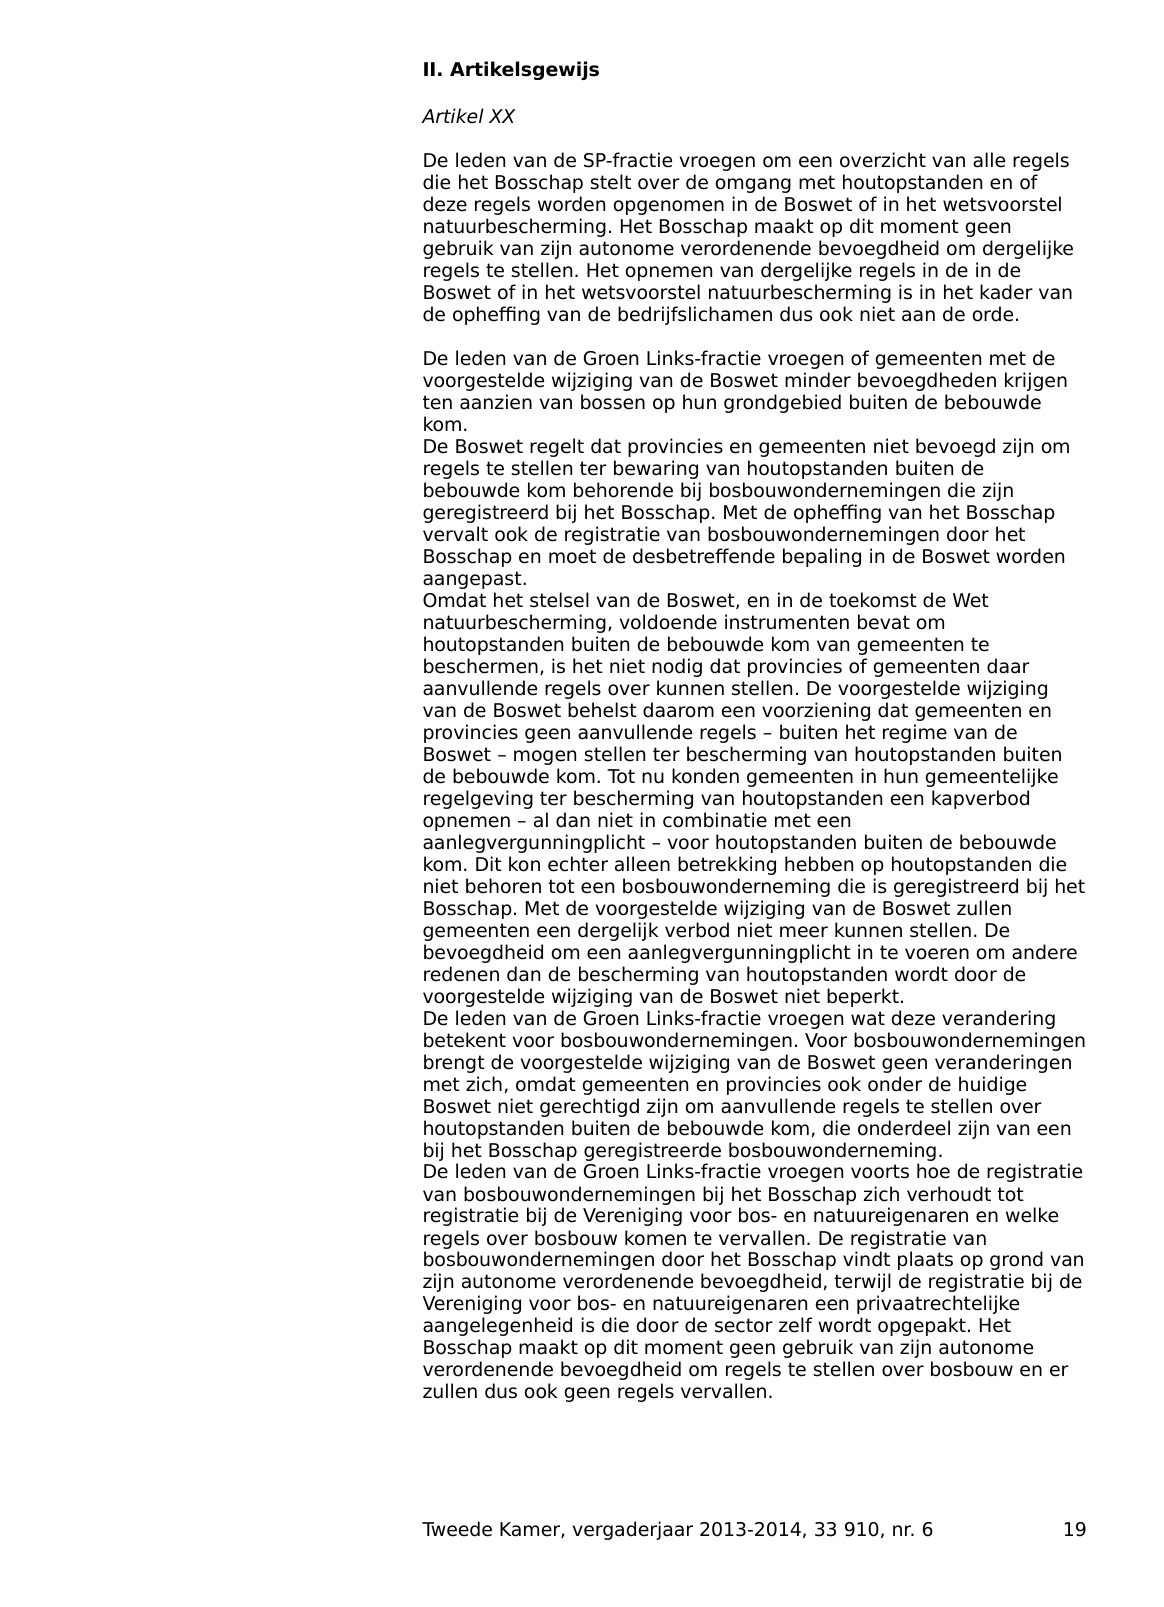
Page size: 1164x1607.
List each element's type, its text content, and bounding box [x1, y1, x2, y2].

text De Boswet regelt dat provincies en gemeenten niet bevoegd zijn om regels te stellen ter bewaring van houtopstanden buiten de bebouwde kom behorende bij bosbouwondernemingen die zijn geregistreerd bij het Bosschap. Met de opheffing van het Bosschap vervalt ook de registratie van bosbouwondernemingen door het Bosschap en moet de desbetreffende bepaling in de Boswet worden aangepast. [422, 436, 1087, 590]
subtitle Artikel XX [422, 106, 1087, 128]
text De leden van de Groen Links-fractie vroegen wat deze verandering betekent voor bosbouwondernemingen. Voor bosbouwondernemingen brengt de voorgestelde wijziging van de Boswet geen veranderingen met zich, omdat gemeenten en provincies ook onder de huidige Boswet niet gerechtigd zijn om aanvullende regels te stellen over houtopstanden buiten de bebouwde kom, die onderdeel zijn van een bij het Bosschap geregistreerde bosbouwonderneming. [422, 1008, 1087, 1161]
text Omdat het stelsel van de Boswet, en in de toekomst de Wet natuurbescherming, voldoende instrumenten bevat om houtopstanden buiten de bebouwde kom van gemeenten te beschermen, is het niet nodig dat provincies of gemeenten daar aanvullende regels over kunnen stellen. De voorgestelde wijziging van de Boswet behelst daarom een voorziening dat gemeenten en provincies geen aanvullende regels – buiten het regime van de Boswet – mogen stellen ter bescherming van houtopstanden buiten de bebouwde kom. Tot nu konden gemeenten in hun gemeentelijke regelgeving ter bescherming van houtopstanden een kapverbod opnemen – al dan niet in combinatie met een aanlegvergunningplicht – voor houtopstanden buiten de bebouwde kom. Dit kon echter alleen betrekking hebben op houtopstanden die niet behoren tot een bosbouwonderneming die is geregistreerd bij het Bosschap. Met de voorgestelde wijziging van de Boswet zullen gemeenten een dergelijk verbod niet meer kunnen stellen. De bevoegdheid om een aanlegvergunningplicht in te voeren om andere redenen dan de bescherming van houtopstanden wordt door de voorgestelde wijziging van de Boswet niet beperkt. [422, 590, 1087, 1008]
subtitle II. Artikelsgewijs [422, 59, 1087, 81]
text De leden van de Groen Links-fractie vroegen of gemeenten met de voorgestelde wijziging van de Boswet minder bevoegdheden krijgen ten aanzien van bossen op hun grondgebied buiten de bebouwde kom. [422, 348, 1087, 436]
text De leden van de SP-fractie vroegen om een overzicht van alle regels die het Bosschap stelt over de omgang met houtopstanden en of deze regels worden opgenomen in de Boswet of in het wetsvoorstel natuurbescherming. Het Bosschap maakt op dit moment geen gebruik van zijn autonome verordenende bevoegdheid om dergelijke regels te stellen. Het opnemen van dergelijke regels in de in de Boswet of in het wetsvoorstel natuurbescherming is in het kader van de opheffing van de bedrijfslichamen dus ook niet aan de orde. [422, 150, 1087, 326]
text De leden van de Groen Links-fractie vroegen voorts hoe de registratie van bosbouwondernemingen bij het Bosschap zich verhoudt tot registratie bij de Vereniging voor bos- en natuureigenaren en welke regels over bosbouw komen te vervallen. De registratie van bosbouwondernemingen door het Bosschap vindt plaats op grond van zijn autonome verordenende bevoegdheid, terwijl de registratie bij de Vereniging voor bos- en natuureigenaren een privaatrechtelijke aangelegenheid is die door de sector zelf wordt opgepakt. Het Bosschap maakt op dit moment geen gebruik van zijn autonome verordenende bevoegdheid om regels te stellen over bosbouw en er zullen dus ook geen regels vervallen. [422, 1161, 1087, 1403]
